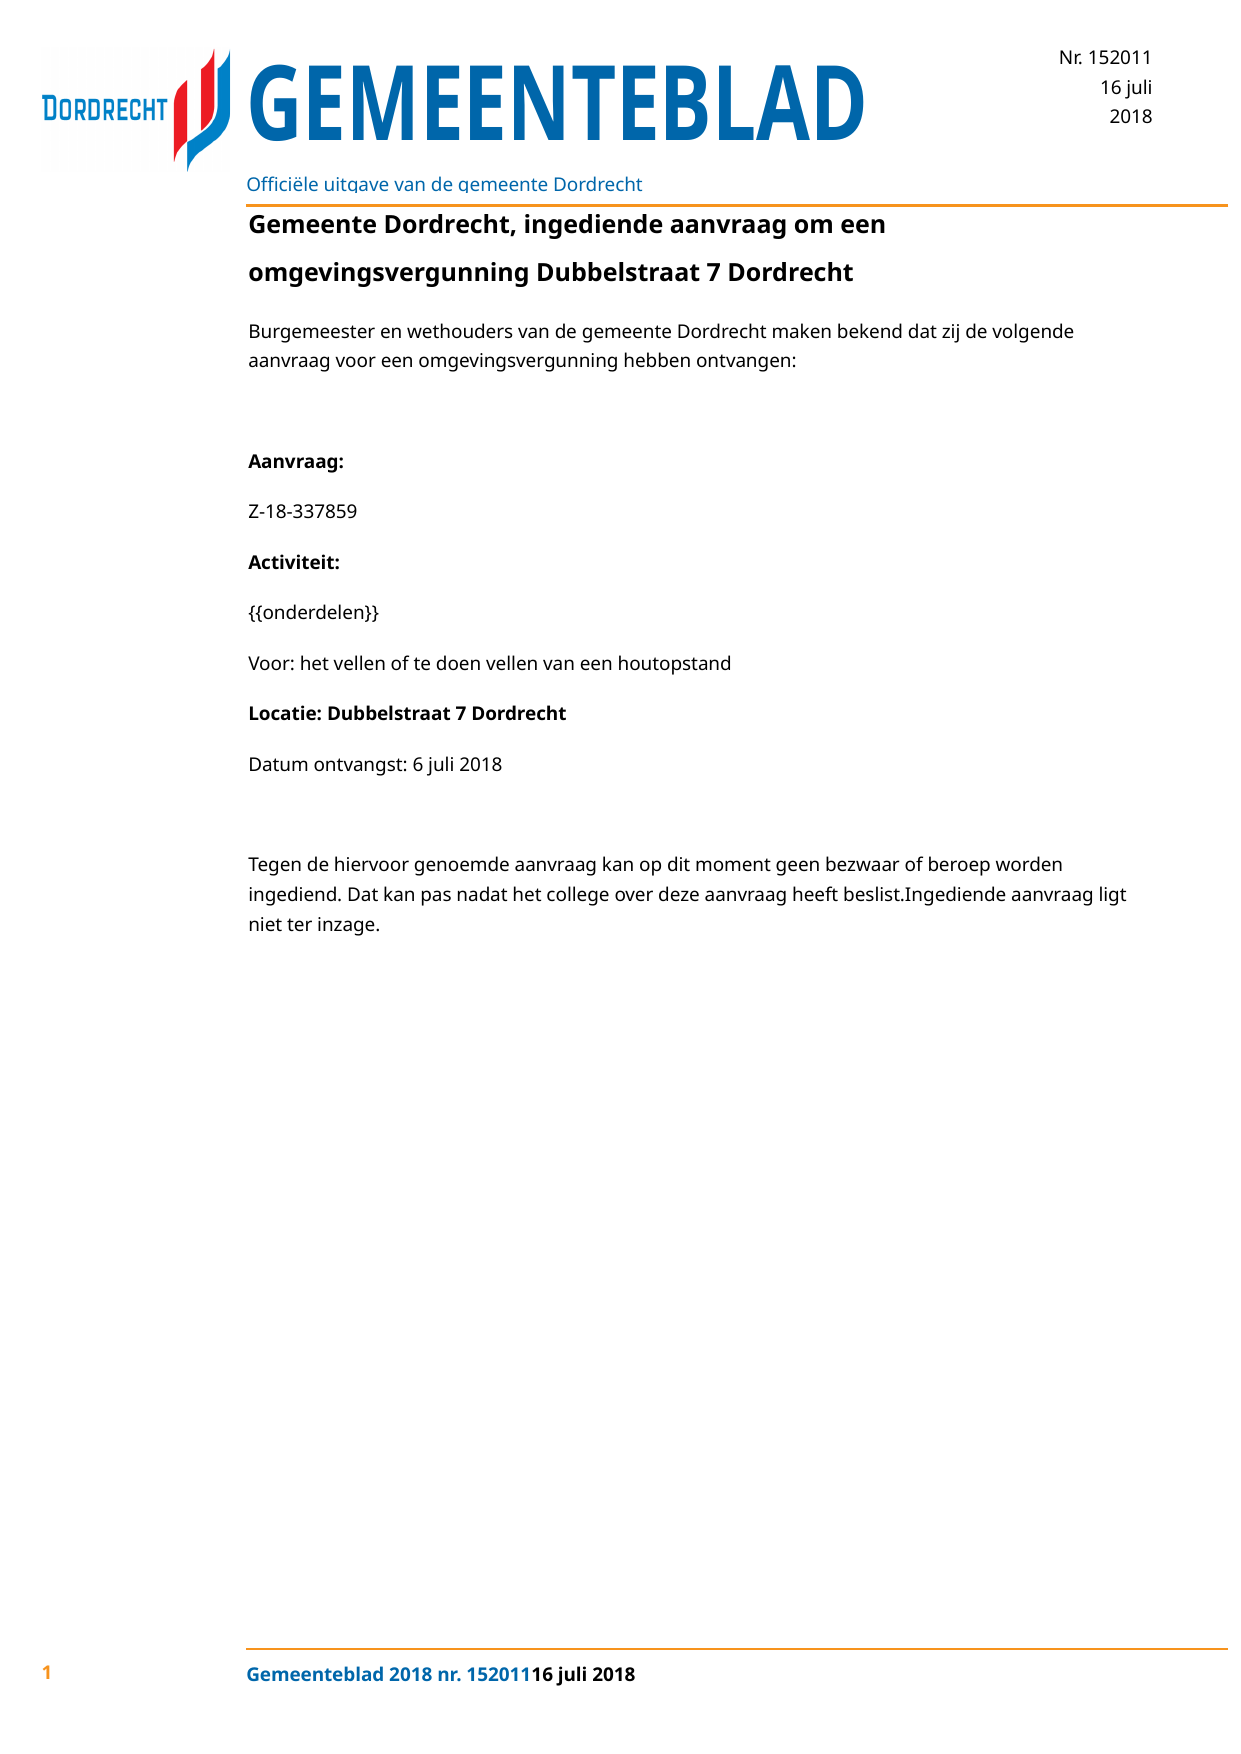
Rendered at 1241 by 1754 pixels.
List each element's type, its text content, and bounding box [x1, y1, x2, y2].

text Gemeente Dordrecht, ingediende aanvraag om een omgevingsvergunning Dubbelstraat 7 Dordrecht [248, 207, 1152, 288]
text Datum ontvangst: 6 juli 2018 [248, 751, 1152, 777]
text Aanvraag: [248, 448, 1152, 474]
text Burgemeester en wethouders van de gemeente Dordrecht maken bekend dat zij de volgende aanvraag voor een omgevingsvergunning hebben ontvangen: [248, 318, 1152, 373]
picture [41, 47, 231, 172]
text Locatie: Dubbelstraat 7 Dordrecht [248, 700, 1152, 726]
text Z-18-337859 [248, 499, 1152, 524]
text {{onderdelen}} [248, 599, 1152, 625]
text Tegen de hiervoor genoemde aanvraag kan op dit moment geen bezwaar of beroep worden ingediend. Dat kan pas nadat het college over deze aanvraag heeft beslist.Ingediende aanvraag ligt niet ter inzage. [248, 852, 1152, 937]
text Activiteit: [248, 549, 1152, 575]
text Voor: het vellen of te doen vellen van een houtopstand [248, 650, 1152, 676]
